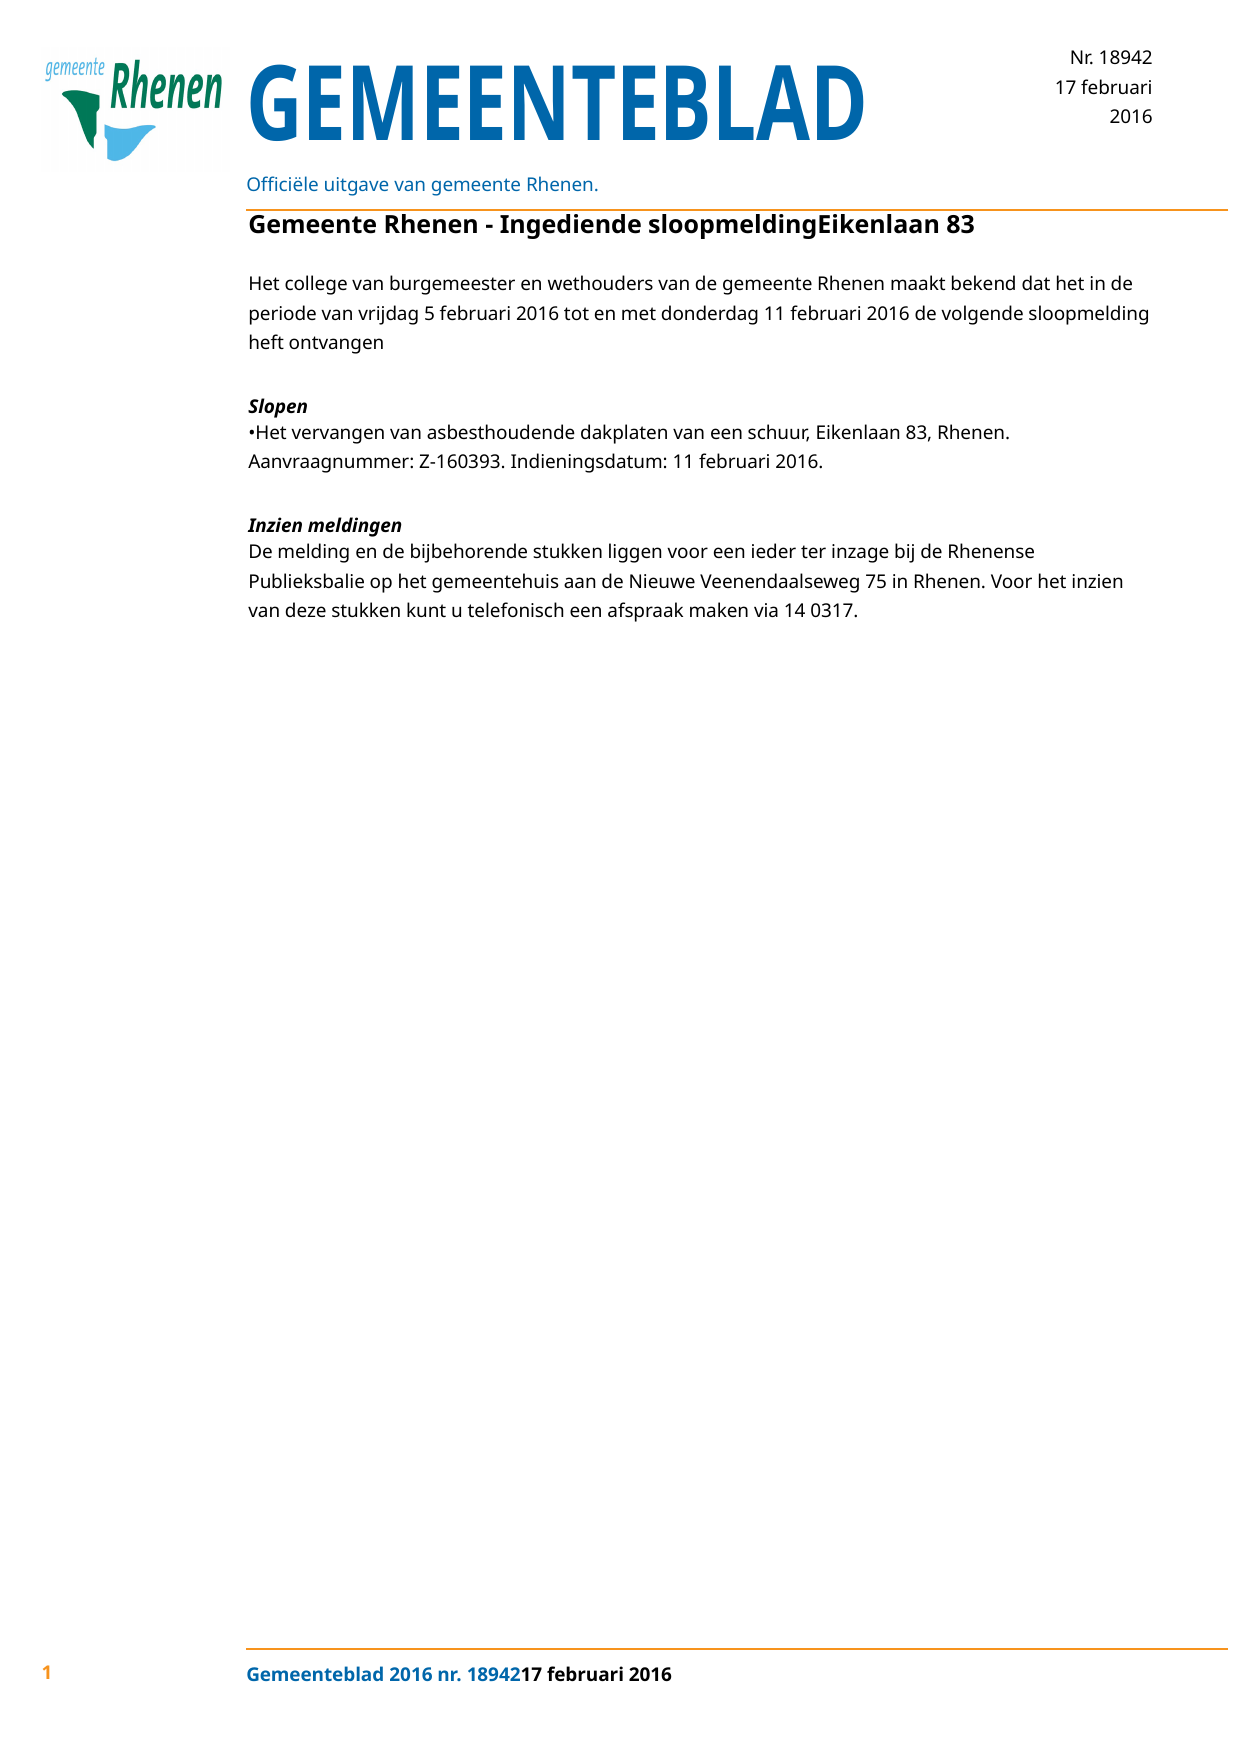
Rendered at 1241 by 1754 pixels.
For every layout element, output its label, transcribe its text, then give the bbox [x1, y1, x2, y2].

text Slopen [248, 393, 1152, 419]
picture [41, 47, 231, 172]
text •Het vervangen van asbesthoudende dakplaten van een schuur, Eikenlaan 83, Rhenen. Aanvraagnummer: Z-160393. Indieningsdatum: 11 februari 2016. [248, 419, 1152, 474]
text De melding en de bijbehorende stukken liggen voor een ieder ter inzage bij de Rhenense Publieksbalie op het gemeentehuis aan de Nieuwe Veenendaalseweg 75 in Rhenen. Voor het inzien van deze stukken kunt u telefonisch een afspraak maken via 14 0317. [248, 538, 1152, 623]
text Inzien meldingen [248, 513, 1152, 538]
text Het college van burgemeester en wethouders van de gemeente Rhenen maakt bekend dat het in de periode van vrijdag 5 februari 2016 tot en met donderdag 11 februari 2016 de volgende sloopmelding heft ontvangen [248, 270, 1152, 355]
text Gemeente Rhenen - Ingediende sloopmeldingEikenlaan 83 [248, 211, 1152, 241]
